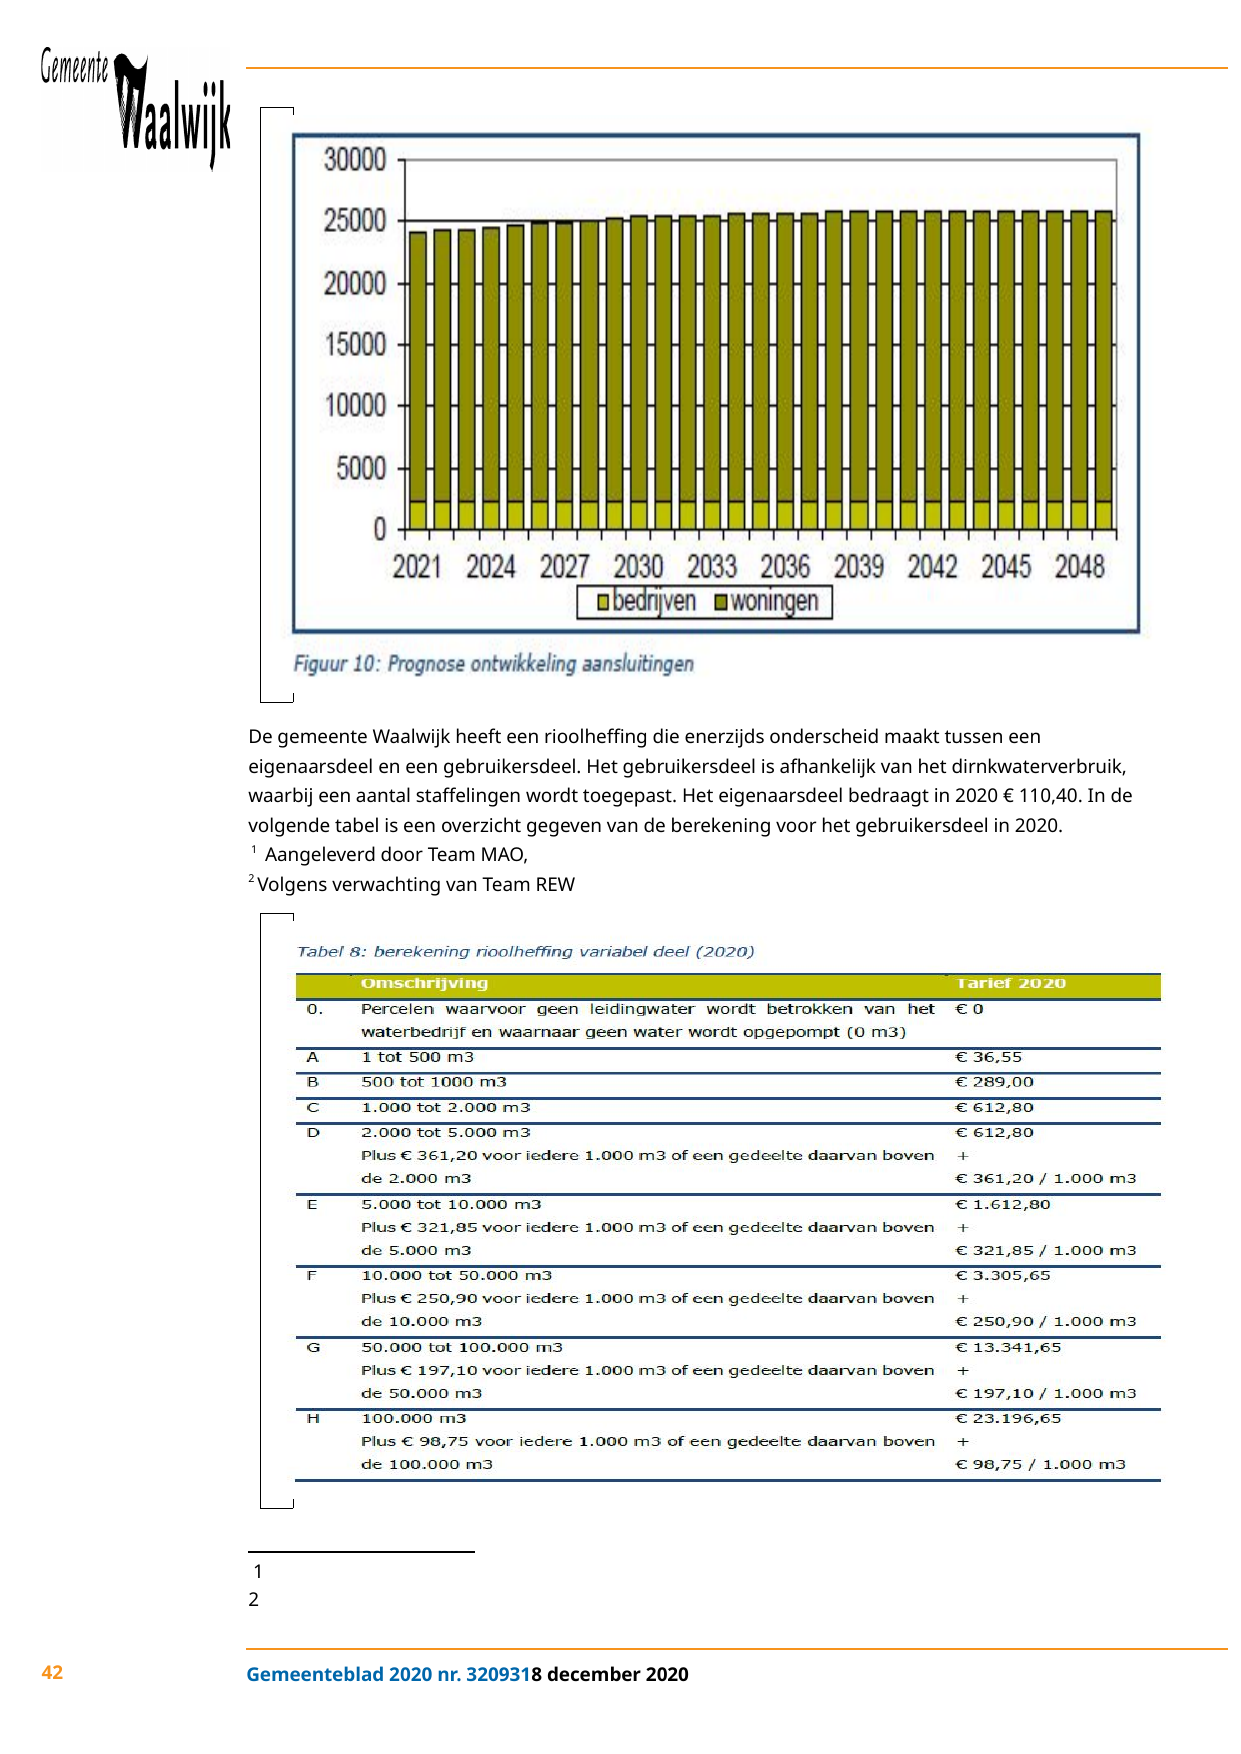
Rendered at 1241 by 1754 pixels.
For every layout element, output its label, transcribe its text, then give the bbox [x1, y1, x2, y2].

text De gemeente Waalwijk heeft een rioolheffing die enerzijds onderscheid maakt tussen een eigenaarsdeel en een gebruikersdeel. Het gebruikersdeel is afhankelijk van het dirnkwaterverbruik, waarbij een aantal staffelingen wordt toegepast. Het eigenaarsdeel bedraagt in 2020 € 110,40. In de volgende tabel is een overzicht gegeven van de berekening voor het gebruikersdeel in 2020. [248, 723, 1152, 838]
text Volgens verwachting van Team REW [248, 871, 1152, 897]
picture [268, 115, 1173, 693]
picture [41, 47, 231, 172]
picture [268, 921, 1173, 1499]
text Aangeleverd door Team MAO, [248, 842, 1152, 867]
